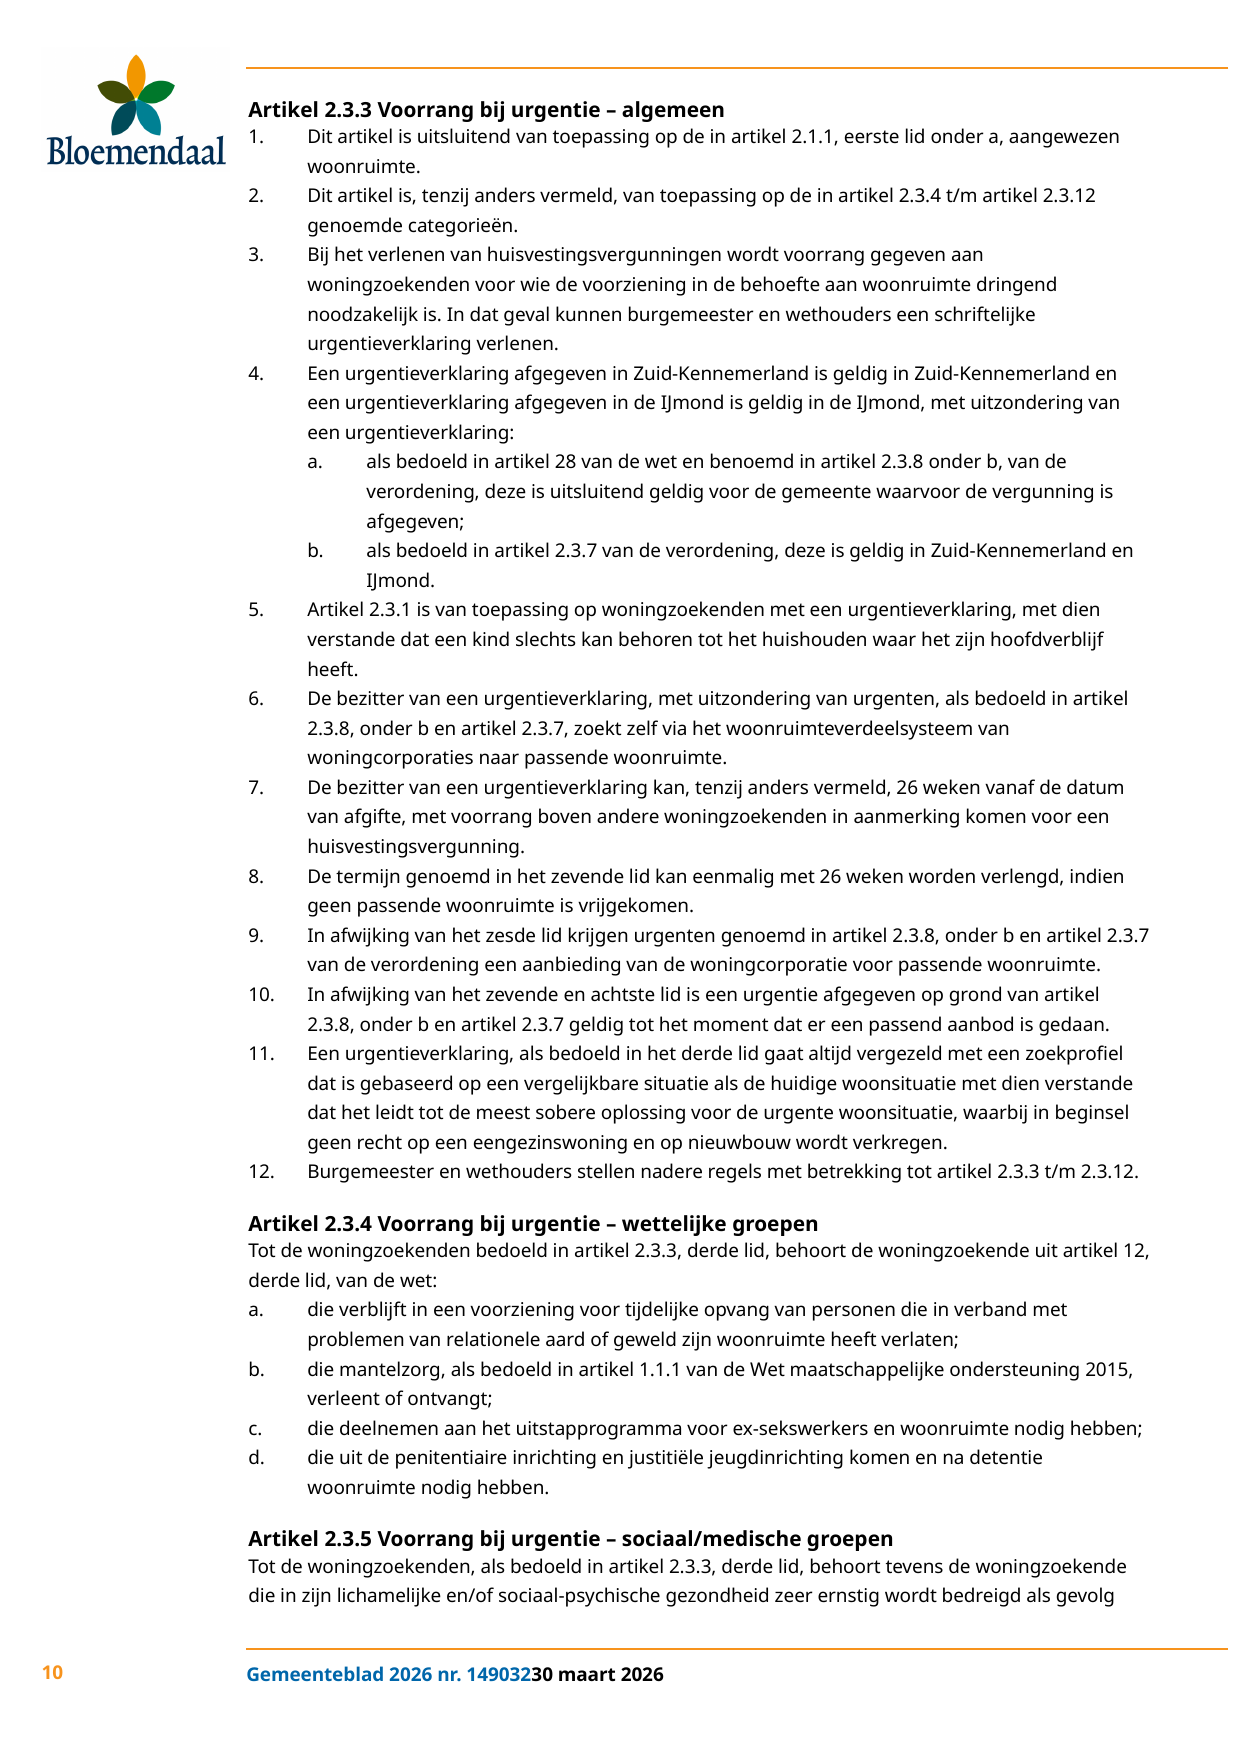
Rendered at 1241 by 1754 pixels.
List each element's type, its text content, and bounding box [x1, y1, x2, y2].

text Tot de woningzoekenden, als bedoeld in artikel 2.3.3, derde lid, behoort tevens de woningzoekende die in zijn lichamelijke en/of sociaal-psychische gezondheid zeer ernstig wordt bedreigd als gevolg [248, 1553, 1152, 1608]
list die uit de penitentiaire inrichting en justitiële jeugdinrichting komen en na detentie woonruimte nodig hebben. [248, 1444, 1152, 1500]
list Dit artikel is, tenzij anders vermeld, van toepassing op de in artikel 2.3.4 t/m artikel 2.3.12 genoemde categorieën. [248, 182, 1152, 238]
picture [41, 47, 231, 172]
list In afwijking van het zevende en achtste lid is een urgentie afgegeven op grond van artikel 2.3.8, onder b en artikel 2.3.7 geldig tot het moment dat er een passend aanbod is gedaan. [248, 981, 1152, 1036]
list Burgemeester en wethouders stellen nadere regels met betrekking tot artikel 2.3.3 t/m 2.3.12. [248, 1159, 1152, 1184]
list als bedoeld in artikel 2.3.7 van de verordening, deze is geldig in Zuid-Kennemerland en IJmond. [307, 537, 1152, 593]
text Artikel 2.3.5 Voorrang bij urgentie – sociaal/medische groepen [248, 1524, 1152, 1553]
list als bedoeld in artikel 28 van de wet en benoemd in artikel 2.3.8 onder b, van de verordening, deze is uitsluitend geldig voor de gemeente waarvoor de vergunning is afgegeven; [307, 449, 1152, 533]
text Artikel 2.3.3 Voorrang bij urgentie – algemeen [248, 95, 1152, 123]
list De termijn genoemd in het zevende lid kan eenmalig met 26 weken worden verlengd, indien geen passende woonruimte is vrijgekomen. [248, 863, 1152, 918]
list Dit artikel is uitsluitend van toepassing op de in artikel 2.1.1, eerste lid onder a, aangewezen woonruimte. [248, 123, 1152, 178]
list die mantelzorg, als bedoeld in artikel 1.1.1 van de Wet maatschappelijke ondersteuning 2015, verleent of ontvangt; [248, 1356, 1152, 1411]
list die deelnemen aan het uitstapprogramma voor ex-sekswerkers en woonruimte nodig hebben; [248, 1415, 1152, 1441]
list De bezitter van een urgentieverklaring kan, tenzij anders vermeld, 26 weken vanaf de datum van afgifte, met voorrang boven andere woningzoekenden in aanmerking komen voor een huisvestingsvergunning. [248, 774, 1152, 859]
list die verblijft in een voorziening voor tijdelijke opvang van personen die in verband met problemen van relationele aard of geweld zijn woonruimte heeft verlaten; [248, 1297, 1152, 1352]
list De bezitter van een urgentieverklaring, met uitzondering van urgenten, als bedoeld in artikel 2.3.8, onder b en artikel 2.3.7, zoekt zelf via het woonruimteverdeelsysteem van woningcorporaties naar passende woonruimte. [248, 685, 1152, 770]
list Artikel 2.3.1 is van toepassing op woningzoekenden met een urgentieverklaring, met dien verstande dat een kind slechts kan behoren tot het huishouden waar het zijn hoofdverblijf heeft. [248, 597, 1152, 681]
list Een urgentieverklaring afgegeven in Zuid-Kennemerland is geldig in Zuid-Kennemerland en een urgentieverklaring afgegeven in de IJmond is geldig in de IJmond, met uitzondering van een urgentieverklaring: [248, 360, 1152, 445]
list In afwijking van het zesde lid krijgen urgenten genoemd in artikel 2.3.8, onder b en artikel 2.3.7 van de verordening een aanbieding van de woningcorporatie voor passende woonruimte. [248, 922, 1152, 977]
text Artikel 2.3.4 Voorrang bij urgentie – wettelijke groepen [248, 1209, 1152, 1237]
list Een urgentieverklaring, als bedoeld in het derde lid gaat altijd vergezeld met een zoekprofiel dat is gebaseerd op een vergelijkbare situatie als de huidige woonsituatie met dien verstande dat het leidt tot de meest sobere oplossing voor de urgente woonsituatie, waarbij in beginsel geen recht op een eengezinswoning en op nieuwbouw wordt verkregen. [248, 1040, 1152, 1155]
text Tot de woningzoekenden bedoeld in artikel 2.3.3, derde lid, behoort de woningzoekende uit artikel 12, derde lid, van de wet: [248, 1237, 1152, 1293]
list Bij het verlenen van huisvestingsvergunningen wordt voorrang gegeven aan woningzoekenden voor wie de voorziening in de behoefte aan woonruimte dringend noodzakelijk is. In dat geval kunnen burgemeester en wethouders een schriftelijke urgentieverklaring verlenen. [248, 242, 1152, 356]
